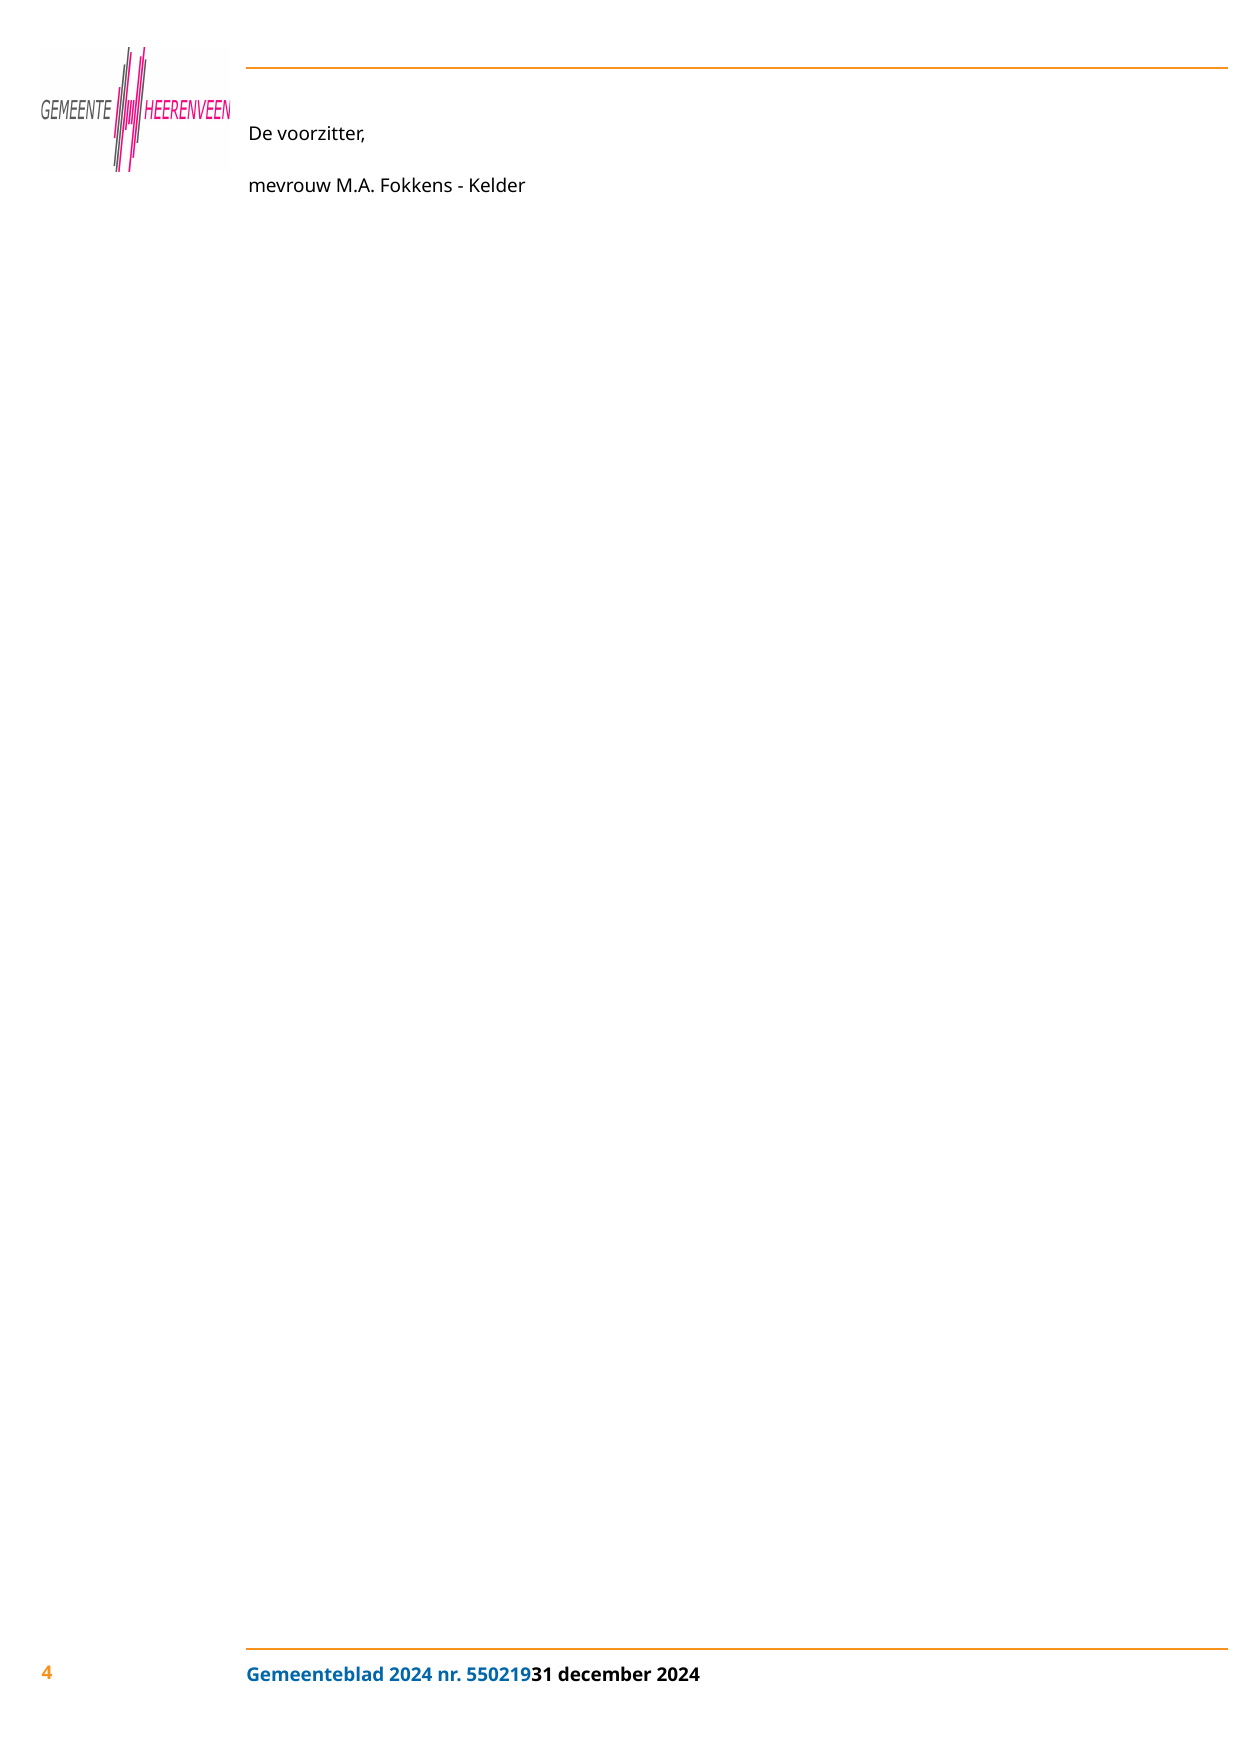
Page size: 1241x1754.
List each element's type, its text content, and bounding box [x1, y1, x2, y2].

text mevrouw M.A. Fokkens - Kelder [248, 172, 1152, 198]
text De voorzitter, [248, 121, 1152, 146]
picture [41, 47, 231, 172]
